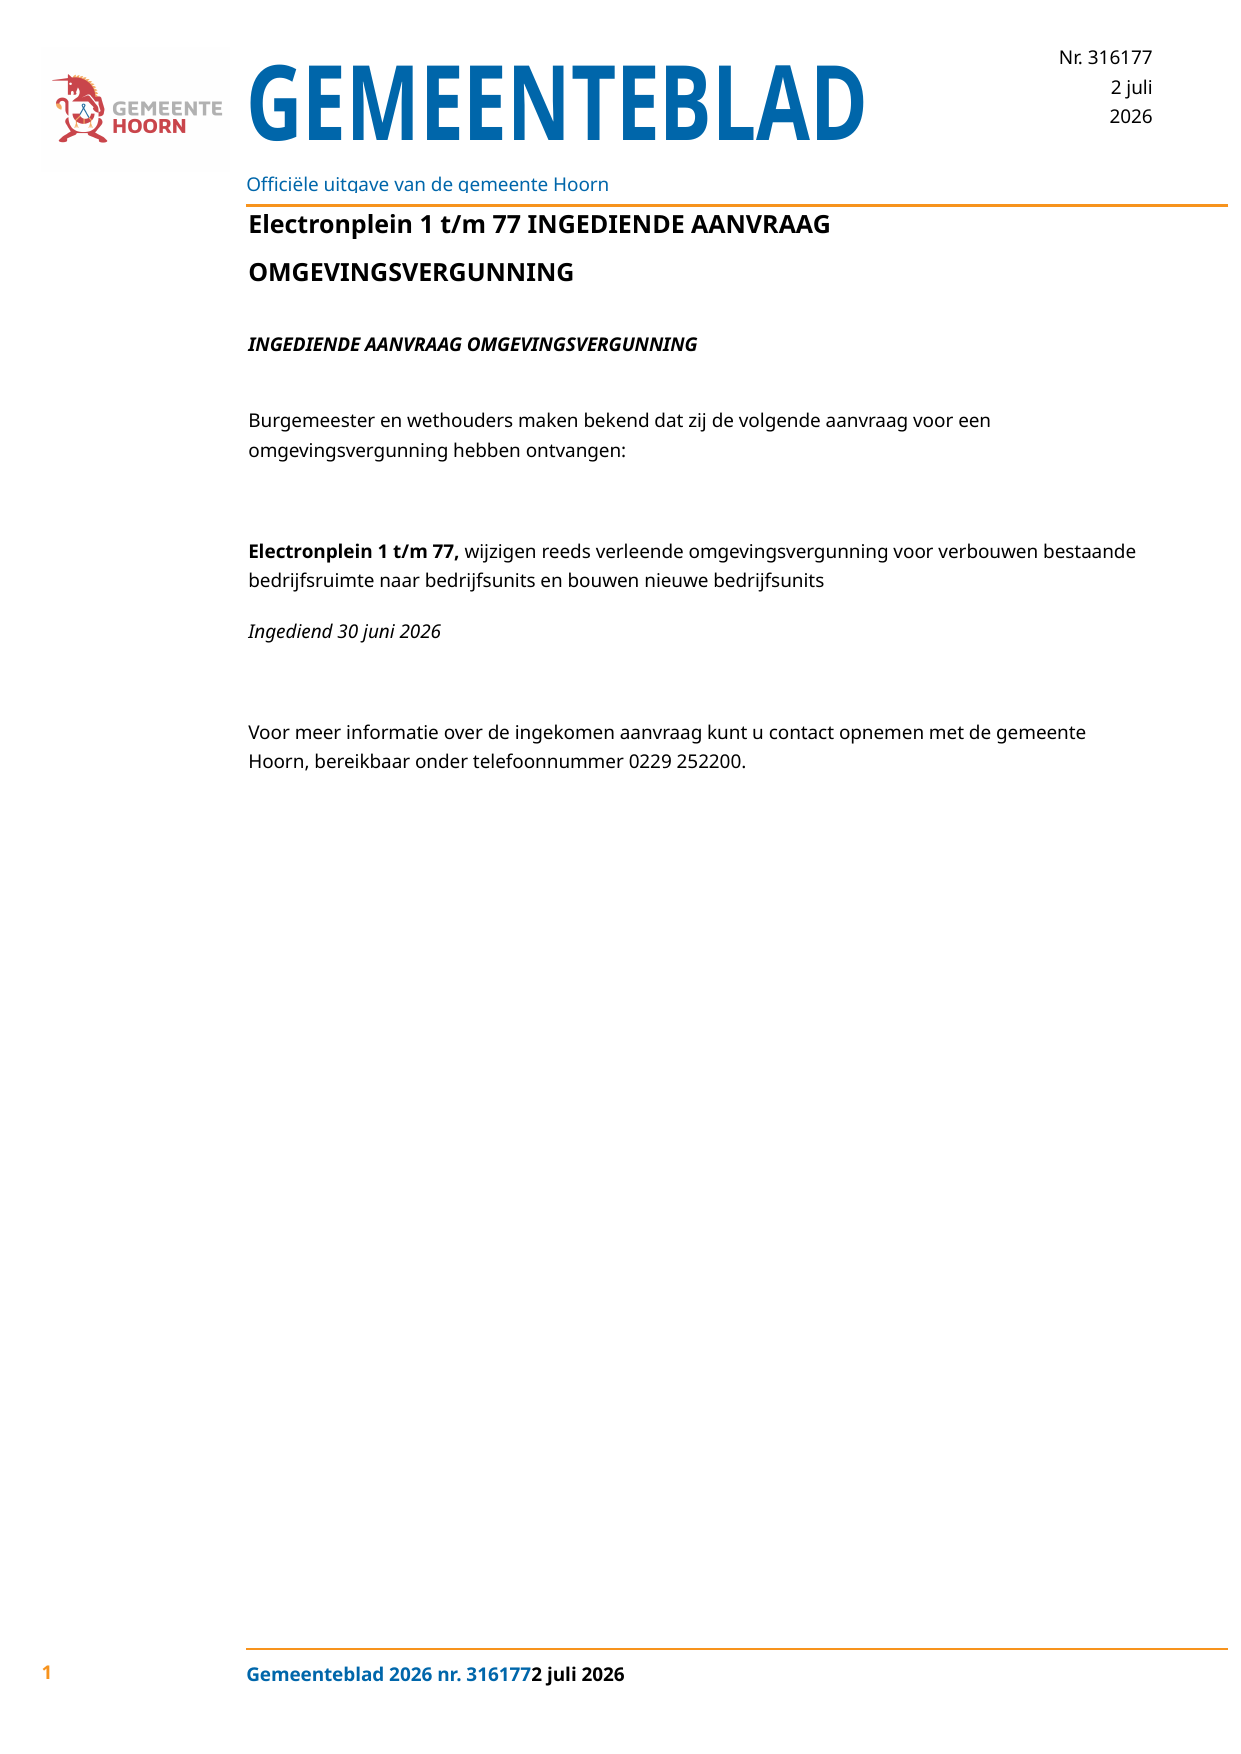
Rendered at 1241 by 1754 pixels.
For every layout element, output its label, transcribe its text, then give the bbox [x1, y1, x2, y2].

text Electronplein 1 t/m 77 INGEDIENDE AANVRAAG OMGEVINGSVERGUNNING [248, 207, 1152, 288]
text INGEDIENDE AANVRAAG OMGEVINGSVERGUNNING [248, 331, 1152, 357]
text Burgemeester en wethouders maken bekend dat zij de volgende aanvraag voor een omgevingsvergunning hebben ontvangen: [248, 408, 1152, 463]
text Electronplein 1 t/m 77, wijzigen reeds verleende omgevingsvergunning voor verbouwen bestaande bedrijfsruimte naar bedrijfsunits en bouwen nieuwe bedrijfsunits [248, 538, 1152, 593]
text Ingediend 30 juni 2026 [248, 618, 1152, 644]
text Voor meer informatie over de ingekomen aanvraag kunt u contact opnemen met de gemeente Hoorn, bereikbaar onder telefoonnummer 0229 252200. [248, 719, 1152, 774]
picture [41, 47, 231, 172]
